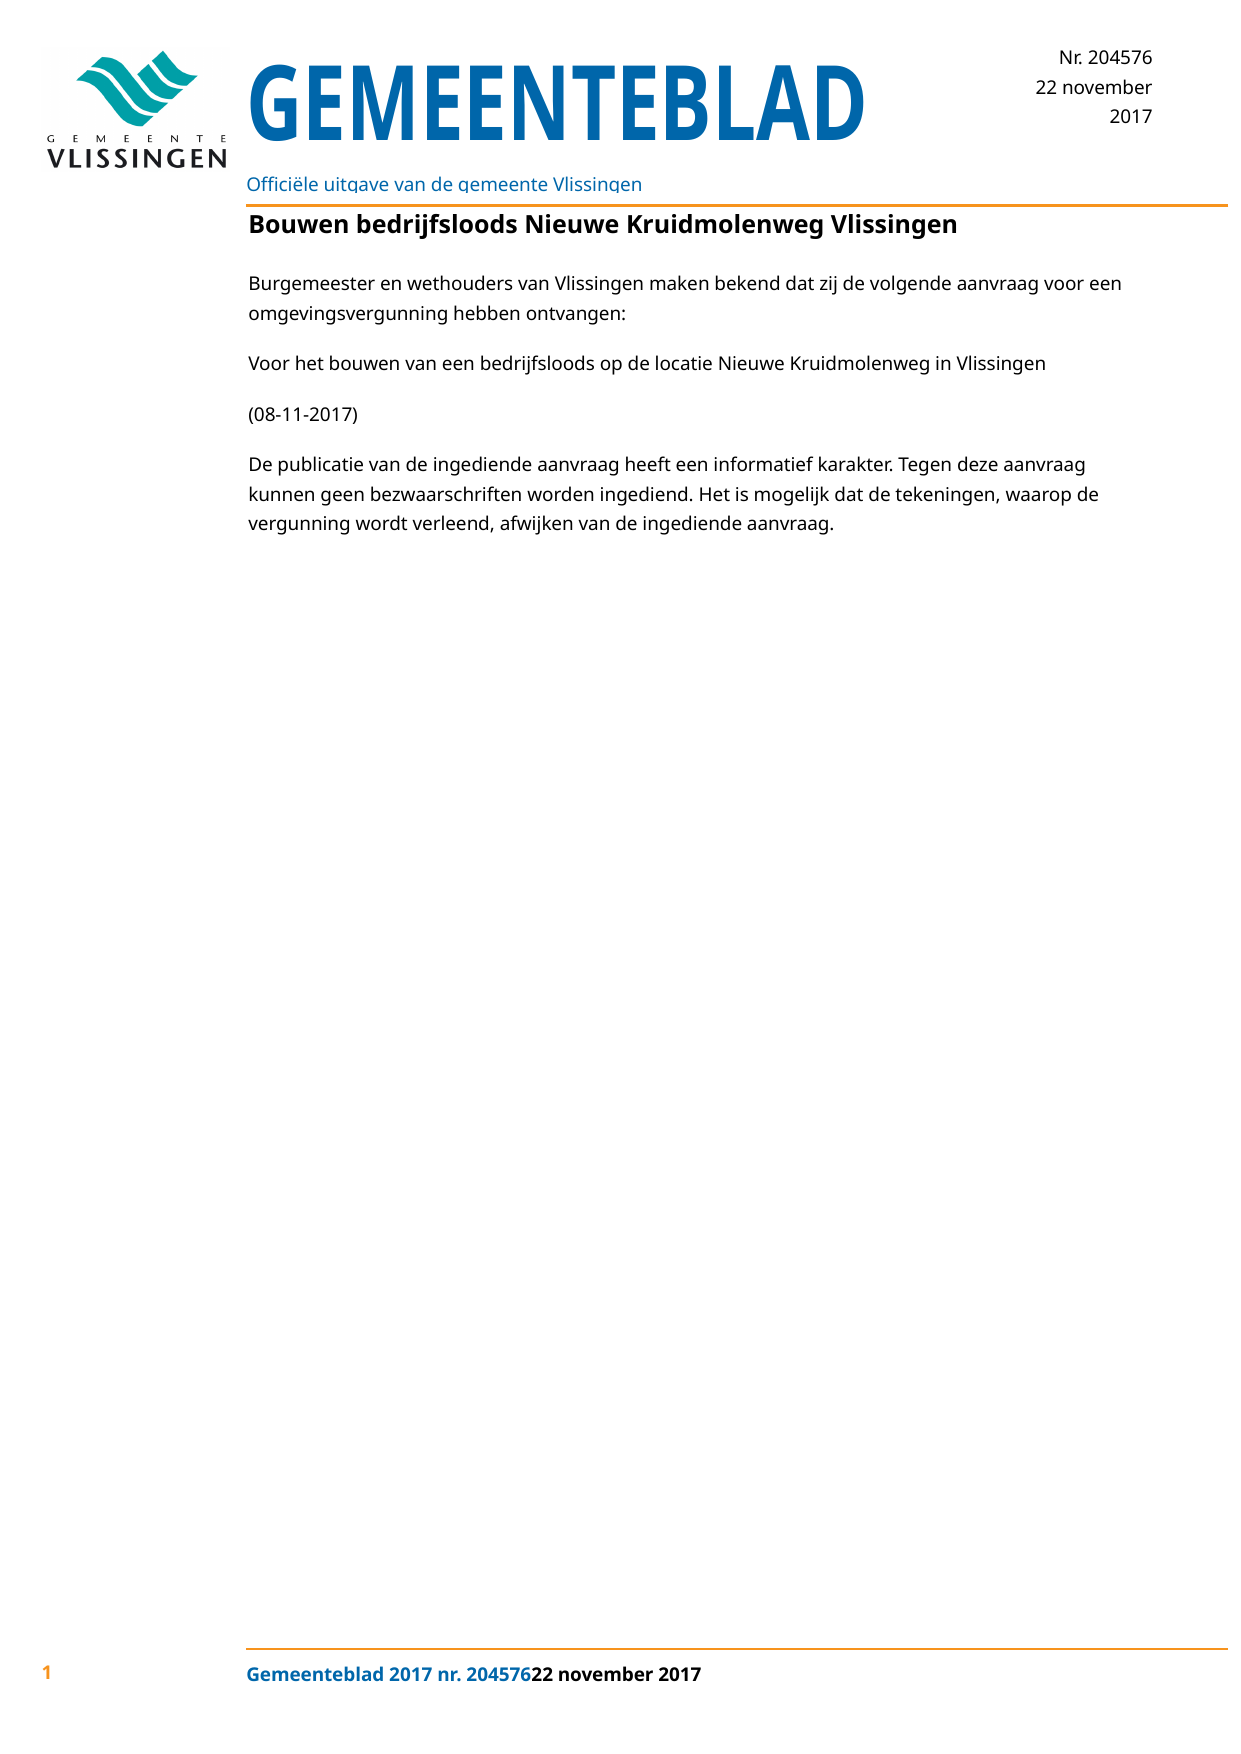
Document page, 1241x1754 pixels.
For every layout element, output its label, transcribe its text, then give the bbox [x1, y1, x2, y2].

text Bouwen bedrijfsloods Nieuwe Kruidmolenweg Vlissingen [248, 207, 1152, 241]
picture [41, 47, 231, 172]
text (08-11-2017) [248, 401, 1152, 426]
text Burgemeester en wethouders van Vlissingen maken bekend dat zij de volgende aanvraag voor een omgevingsvergunning hebben ontvangen: [248, 270, 1152, 326]
text Voor het bouwen van een bedrijfsloods op de locatie Nieuwe Kruidmolenweg in Vlissingen [248, 350, 1152, 376]
text De publicatie van de ingediende aanvraag heeft een informatief karakter. Tegen deze aanvraag kunnen geen bezwaarschriften worden ingediend. Het is mogelijk dat de tekeningen, waarop de vergunning wordt verleend, afwijken van de ingediende aanvraag. [248, 451, 1152, 536]
